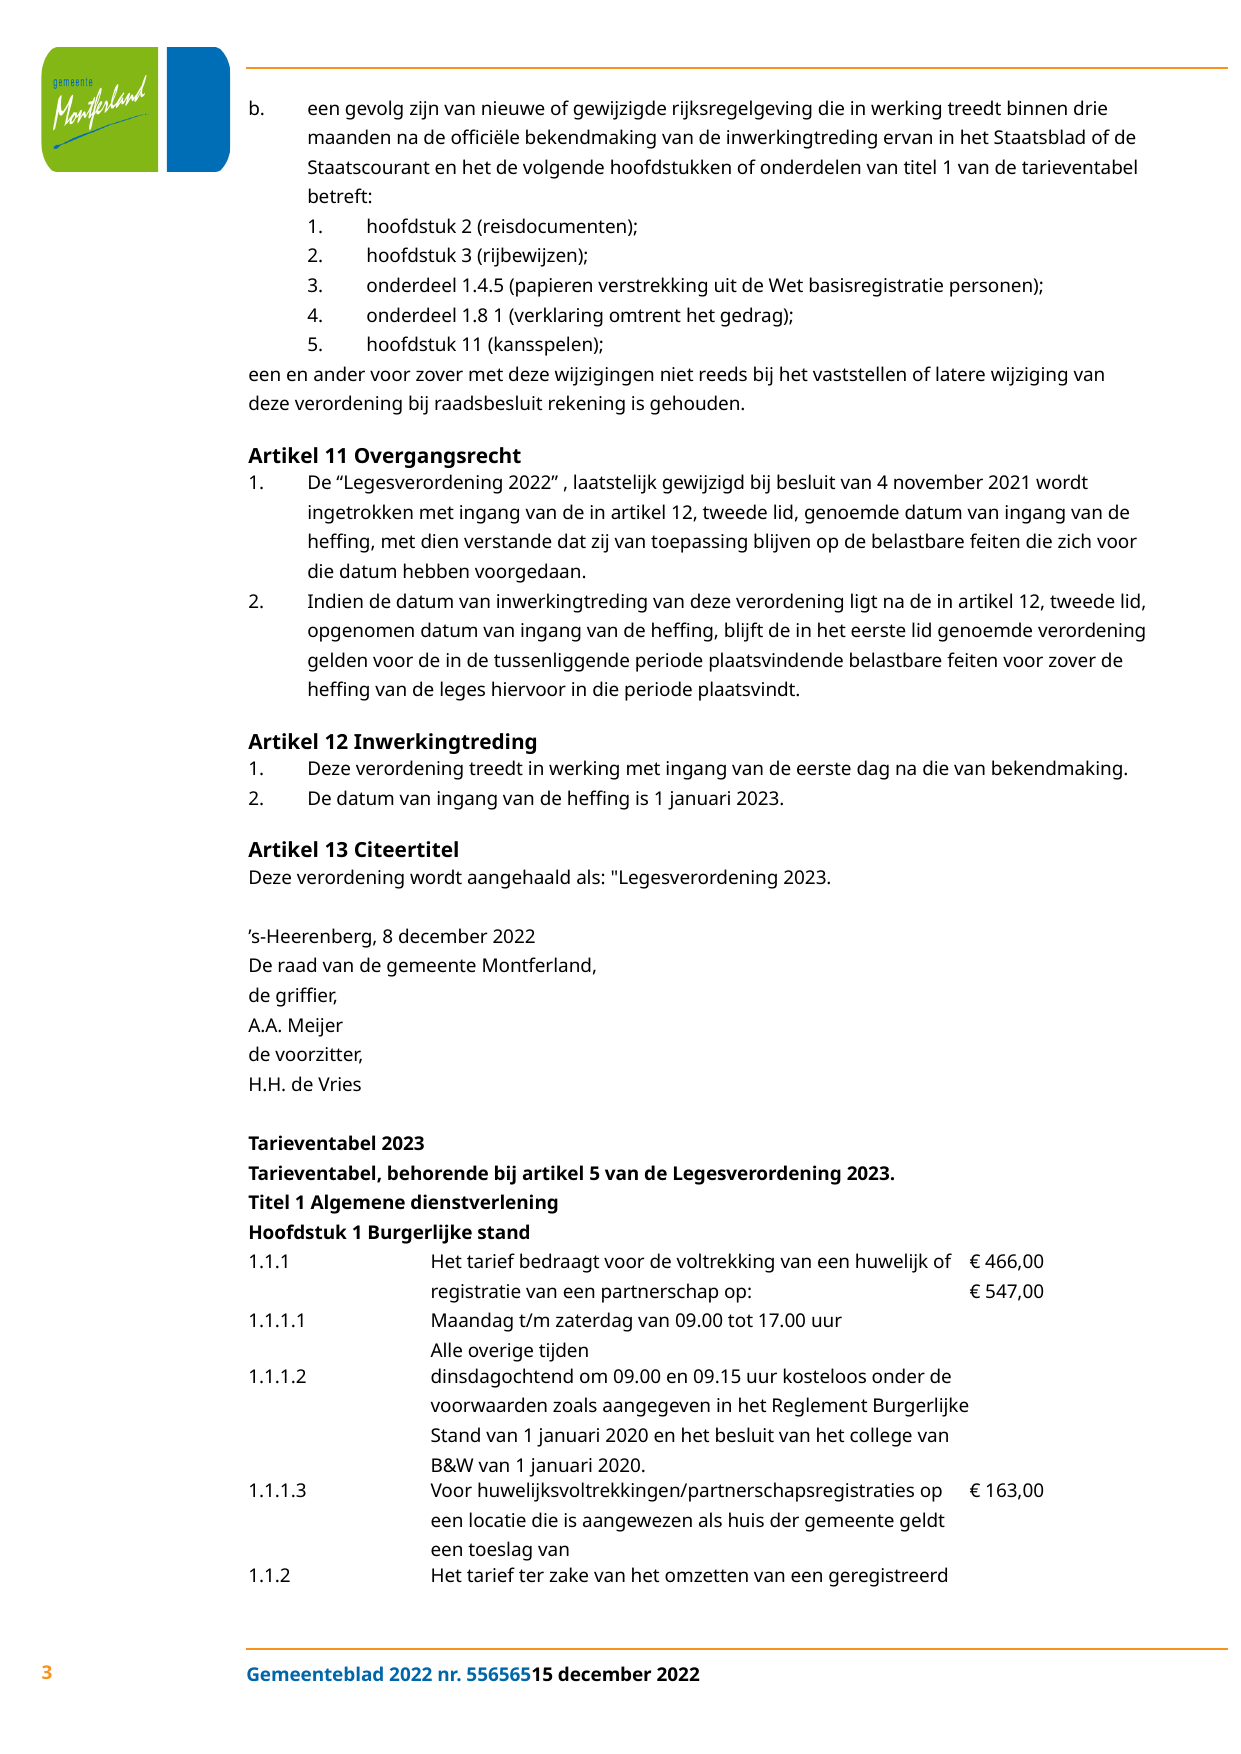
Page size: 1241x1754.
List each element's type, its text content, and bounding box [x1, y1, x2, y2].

table_cell dinsdagochtend om 09.00 en 09.15 uur kosteloos onder de voorwaarden zoals aangegeven in het Reglement Burgerlijke Stand van 1 januari 2020 en het besluit van het college van B&W van 1 januari 2020. [430, 1363, 969, 1477]
text Artikel 11 Overgangsrecht [248, 441, 1152, 469]
table_header € 466,00 € 547,00 [969, 1249, 1152, 1363]
table_cell Het tarief ter zake van het omzetten van een geregistreerd [430, 1563, 969, 1588]
table_header Het tarief bedraagt voor de voltrekking van een huwelijk of registratie van een partnerschap op: Maandag t/m zaterdag van 09.00 tot 17.00 uur Alle overige tijden [430, 1249, 969, 1363]
list De “Legesverordening 2022” , laatstelijk gewijzigd bij besluit van 4 november 2021 wordt ingetrokken met ingang van de in artikel 12, tweede lid, genoemde datum van ingang van de heffing, met dien verstande dat zij van toepassing blijven op de belastbare feiten die zich voor die datum hebben voorgedaan. [248, 469, 1152, 584]
text Tarieventabel, behorende bij artikel 5 van de Legesverordening 2023. [248, 1160, 1152, 1185]
list Deze verordening treedt in werking met ingang van de eerste dag na die van bekendmaking. [248, 755, 1152, 781]
list hoofdstuk 2 (reisdocumenten); [307, 213, 1152, 239]
table_cell 1.1.2 [248, 1563, 430, 1588]
text H.H. de Vries [248, 1071, 1152, 1097]
picture [41, 47, 231, 172]
table_cell [969, 1563, 1152, 1588]
table_cell 1.1.1.3 [248, 1478, 430, 1562]
text Titel 1 Algemene dienstverlening [248, 1189, 1152, 1215]
text Artikel 12 Inwerkingtreding [248, 727, 1152, 755]
text A.A. Meijer [248, 1012, 1152, 1037]
list een gevolg zijn van nieuwe of gewijzigde rijksregelgeving die in werking treedt binnen drie maanden na de officiële bekendmaking van de inwerkingtreding ervan in het Staatsblad of de Staatscourant en het de volgende hoofdstukken of onderdelen van titel 1 van de tarieventabel betreft: [248, 95, 1152, 209]
text De raad van de gemeente Montferland, [248, 953, 1152, 978]
list onderdeel 1.8 1 (verklaring omtrent het gedrag); [307, 302, 1152, 328]
text de voorzitter, [248, 1041, 1152, 1067]
text ’s-Heerenberg, 8 december 2022 [248, 923, 1152, 949]
text Deze verordening wordt aangehaald als: "Legesverordening 2023. [248, 864, 1152, 889]
list onderdeel 1.4.5 (papieren verstrekking uit de Wet basisregistratie personen); [307, 272, 1152, 298]
list hoofdstuk 11 (kansspelen); [307, 331, 1152, 357]
text de griffier, [248, 982, 1152, 1008]
text Tarieventabel 2023 [248, 1130, 1152, 1156]
text een en ander voor zover met deze wijzigingen niet reeds bij het vaststellen of latere wijziging van deze verordening bij raadsbesluit rekening is gehouden. [248, 361, 1152, 416]
text Hoofdstuk 1 Burgerlijke stand [248, 1219, 1152, 1244]
table_cell [969, 1363, 1152, 1477]
table_header 1.1.1 1.1.1.1 [248, 1249, 430, 1363]
list Indien de datum van inwerkingtreding van deze verordening ligt na de in artikel 12, tweede lid, opgenomen datum van ingang van de heffing, blijft de in het eerste lid genoemde verordening gelden voor de in de tussenliggende periode plaatsvindende belastbare feiten voor zover de heffing van de leges hiervoor in die periode plaatsvindt. [248, 588, 1152, 702]
table_cell 1.1.1.2 [248, 1363, 430, 1477]
text Artikel 13 Citeertitel [248, 835, 1152, 864]
table_cell € 163,00 [969, 1478, 1152, 1562]
list De datum van ingang van de heffing is 1 januari 2023. [248, 785, 1152, 811]
list hoofdstuk 3 (rijbewijzen); [307, 243, 1152, 268]
table_cell Voor huwelijksvoltrekkingen/partnerschapsregistraties op een locatie die is aangewezen als huis der gemeente geldt een toeslag van [430, 1478, 969, 1562]
